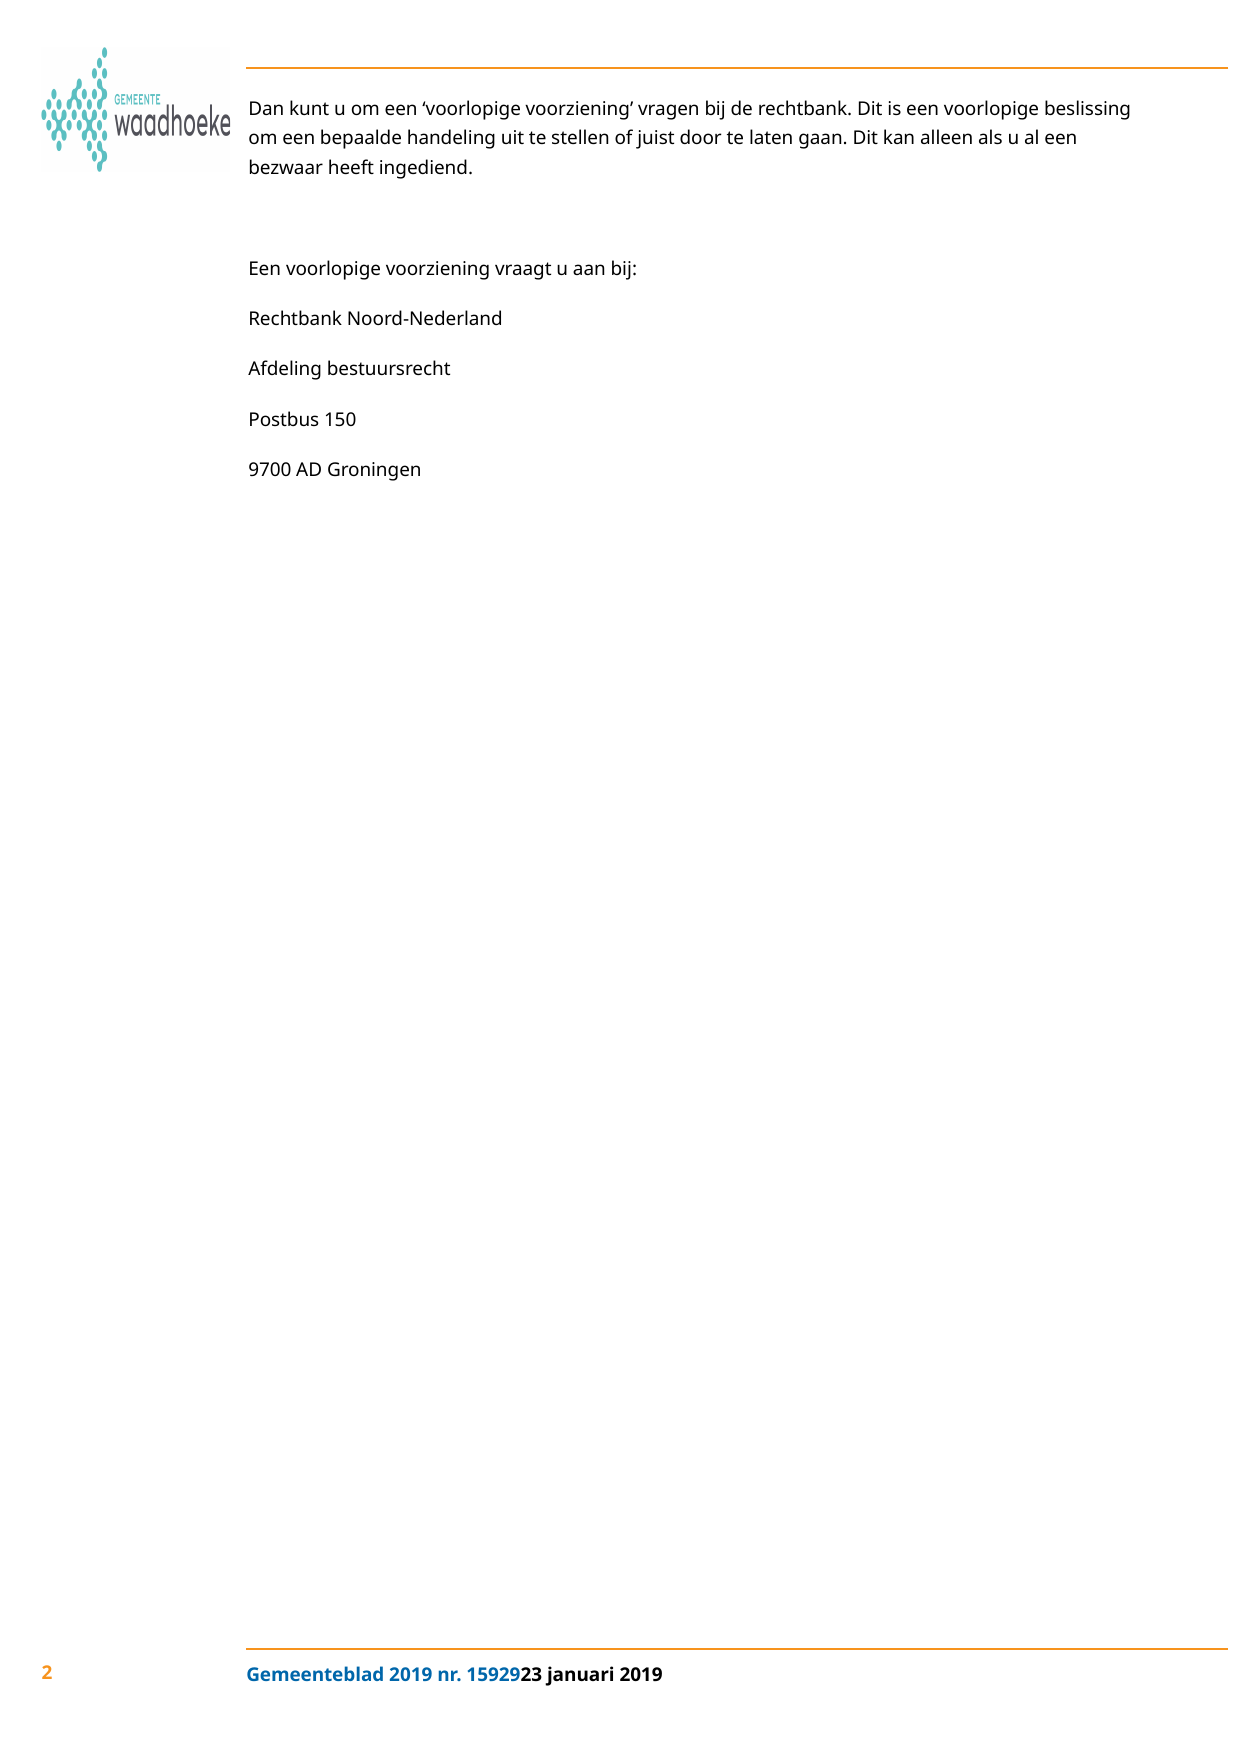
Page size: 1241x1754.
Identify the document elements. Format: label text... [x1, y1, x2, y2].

text Afdeling bestuursrecht [248, 356, 1152, 381]
text Een voorlopige voorziening vraagt u aan bij: [248, 255, 1152, 281]
text Rechtbank Noord-Nederland [248, 305, 1152, 331]
picture [41, 47, 231, 172]
text Postbus 150 [248, 406, 1152, 432]
text 9700 AD Groningen [248, 456, 1152, 482]
text Dan kunt u om een ‘voorlopige voorziening’ vragen bij de rechtbank. Dit is een voorlopige beslissing om een bepaalde handeling uit te stellen of juist door te laten gaan. Dit kan alleen als u al een bezwaar heeft ingediend. [248, 95, 1152, 180]
